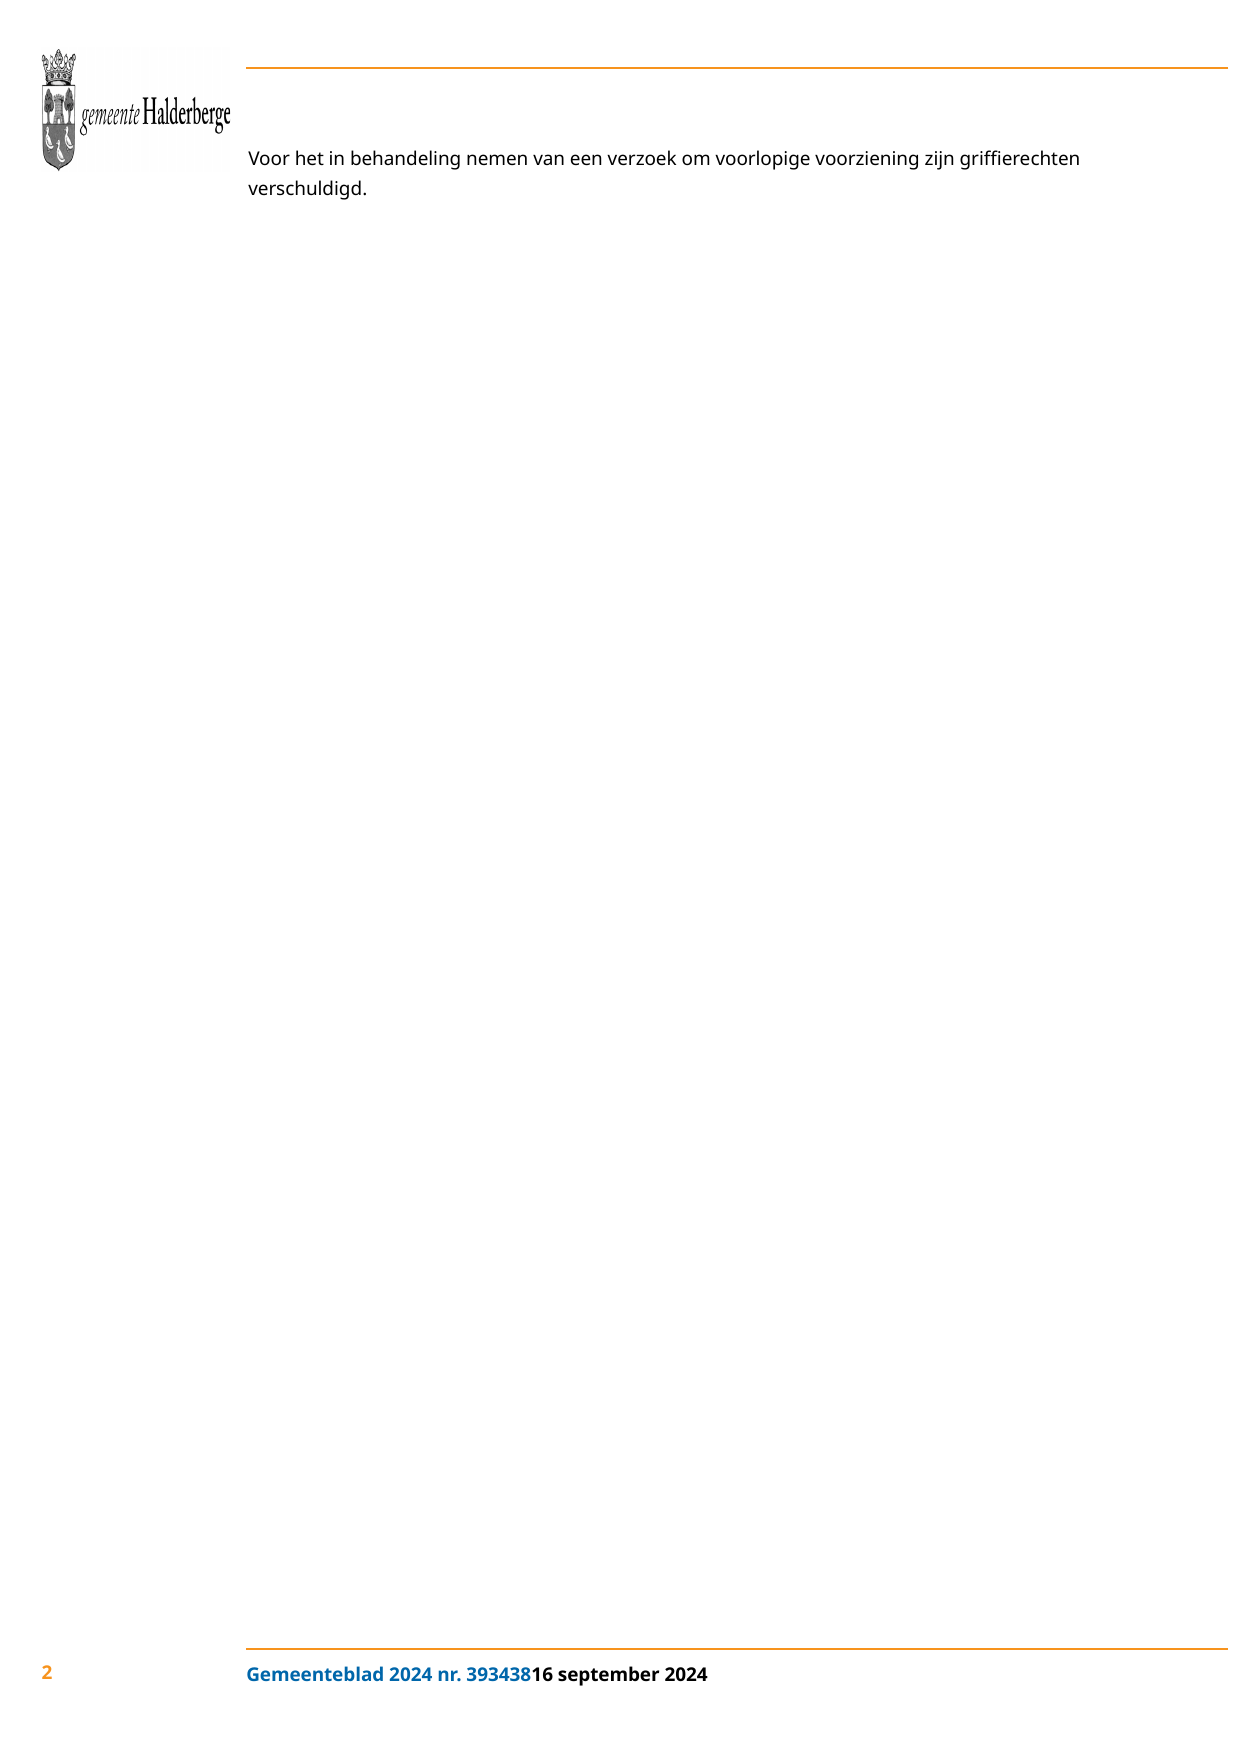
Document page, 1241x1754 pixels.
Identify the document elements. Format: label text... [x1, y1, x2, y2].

text Voor het in behandeling nemen van een verzoek om voorlopige voorziening zijn griffierechten verschuldigd. [248, 145, 1152, 201]
picture [41, 47, 231, 172]
